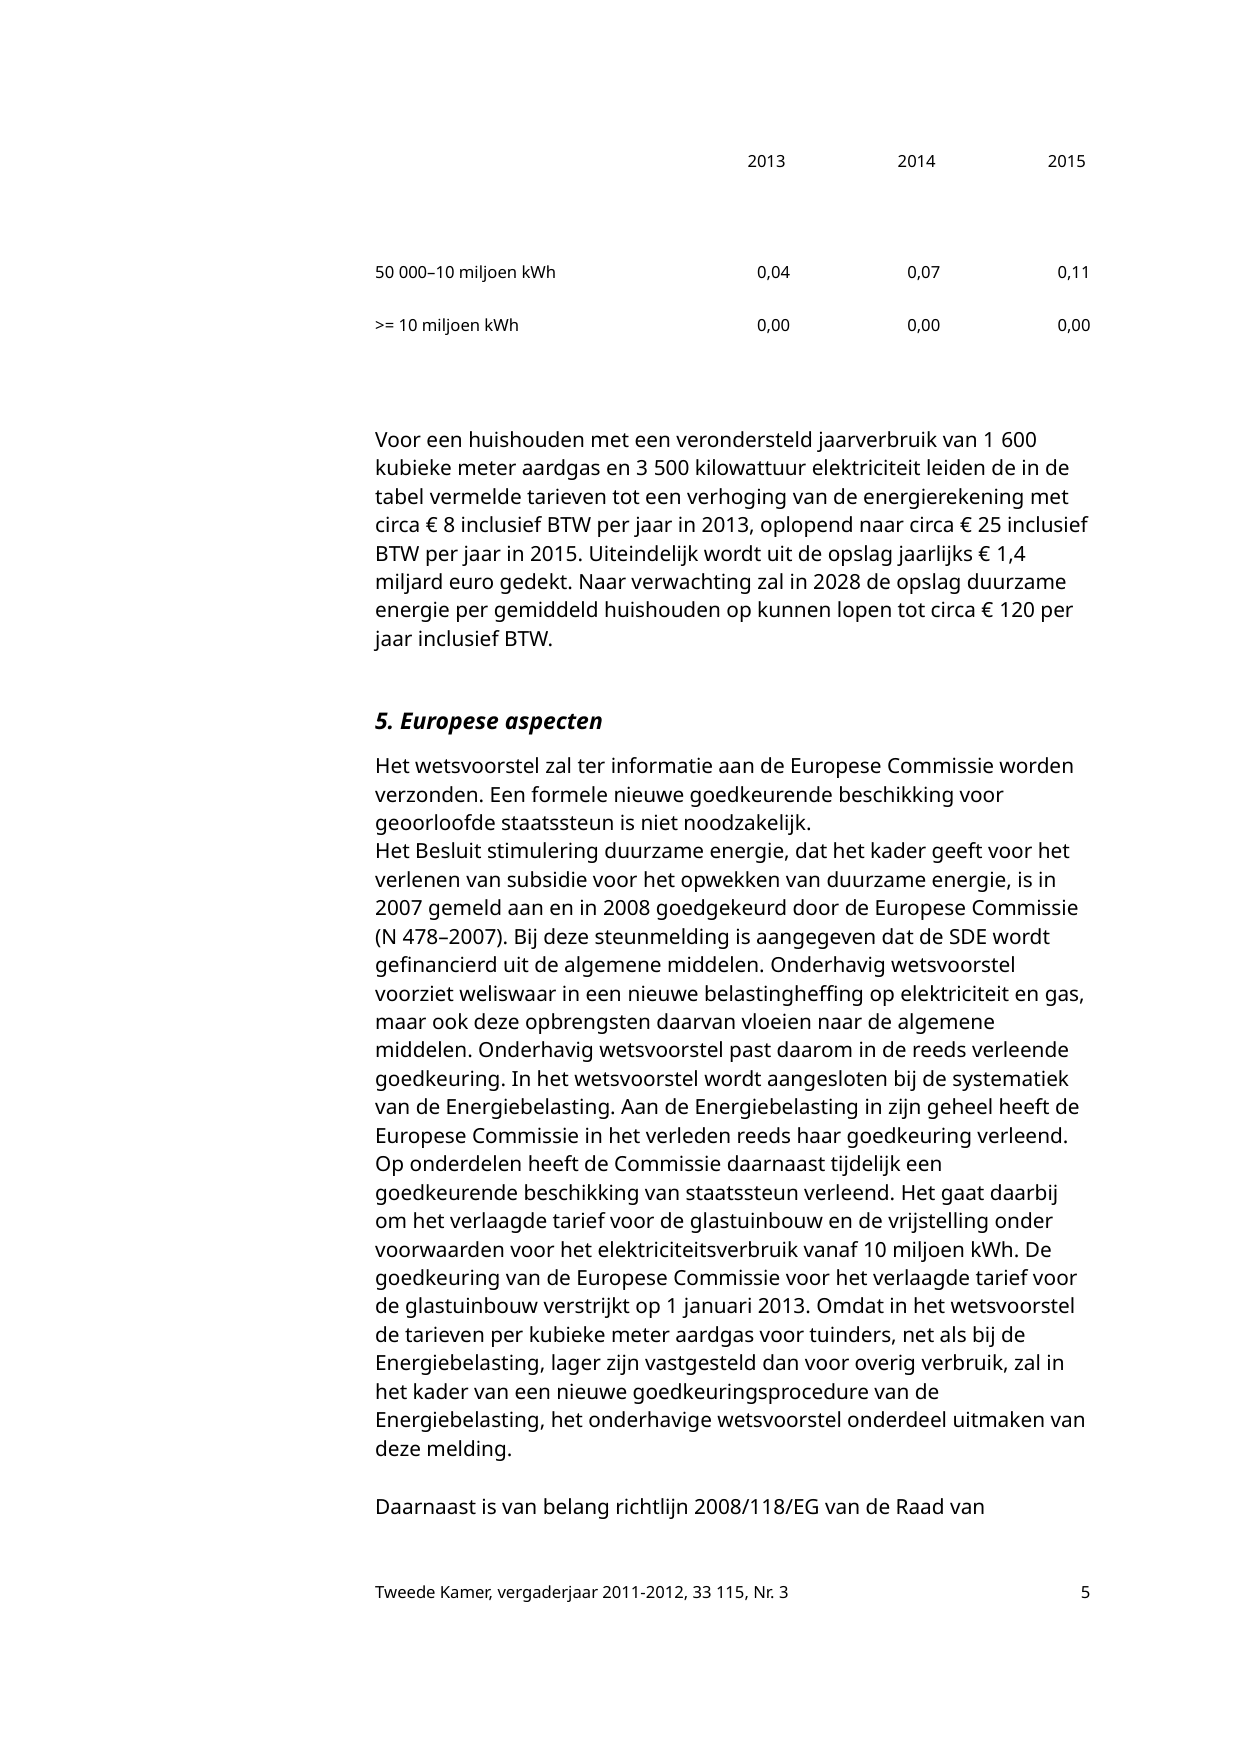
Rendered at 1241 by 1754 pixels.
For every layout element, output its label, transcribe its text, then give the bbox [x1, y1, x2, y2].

table_cell 0,00 [940, 314, 1090, 367]
table_header [375, 150, 639, 208]
table_header 2013 [640, 150, 790, 208]
table_cell >= 10 miljoen kWh [375, 314, 639, 367]
text Het Besluit stimulering duurzame energie, dat het kader geeft voor het verlenen van subsidie voor het opwekken van duurzame energie, is in 2007 gemeld aan en in 2008 goedgekeurd door de Europese Commissie (N 478–2007). Bij deze steunmelding is aangegeven dat de SDE wordt gefinancierd uit de algemene middelen. Onderhavig wetsvoorstel voorziet weliswaar in een nieuwe belastingheffing op elektriciteit en gas, maar ook deze opbrengsten daarvan vloeien naar de algemene middelen. Onderhavig wetsvoorstel past daarom in de reeds verleende goedkeuring. In het wetsvoorstel wordt aangesloten bij de systematiek van de Energiebelasting. Aan de Energiebelasting in zijn geheel heeft de Europese Commissie in het verleden reeds haar goedkeuring verleend. Op onderdelen heeft de Commissie daarnaast tijdelijk een goedkeurende beschikking van staatssteun verleend. Het gaat daarbij om het verlaagde tarief voor de glastuinbouw en de vrijstelling onder voorwaarden voor het elektriciteitsverbruik vanaf 10 miljoen kWh. De goedkeuring van de Europese Commissie voor het verlaagde tarief voor de glastuinbouw verstrijkt op 1 januari 2013. Omdat in het wetsvoorstel de tarieven per kubieke meter aardgas voor tuinders, net als bij de Energiebelasting, lager zijn vastgesteld dan voor overig verbruik, zal in het kader van een nieuwe goedkeuringsprocedure van de Energiebelasting, het onderhavige wetsvoorstel onderdeel uitmaken van deze melding. [375, 837, 1090, 1462]
table_cell 0,11 [940, 261, 1090, 314]
table_cell 0,00 [640, 314, 790, 367]
table_cell 0,04 [640, 261, 790, 314]
text Voor een huishouden met een verondersteld jaarverbruik van 1 600 kubieke meter aardgas en 3 500 kilowattuur elektriciteit leiden de in de tabel vermelde tarieven tot een verhoging van de energierekening met circa € 8 inclusief BTW per jaar in 2013, oplopend naar circa € 25 inclusief BTW per jaar in 2015. Uiteindelijk wordt uit de opslag jaarlijks € 1,4 miljard euro gedekt. Naar verwachting zal in 2028 de opslag duurzame energie per gemiddeld huishouden op kunnen lopen tot circa € 120 per jaar inclusief BTW. [375, 425, 1090, 652]
table_cell 0,00 [790, 314, 940, 367]
table_cell 0,07 [790, 261, 940, 314]
table_cell [640, 209, 790, 261]
table_cell [375, 209, 639, 261]
table_cell [790, 209, 940, 261]
table_header 2015 [940, 150, 1090, 208]
table_header 2014 [790, 150, 940, 208]
subtitle 5. Europese aspecten [375, 705, 1090, 736]
text Het wetsvoorstel zal ter informatie aan de Europese Commissie worden verzonden. Een formele nieuwe goedkeurende beschikking voor geoorloofde staatssteun is niet noodzakelijk. [375, 751, 1090, 837]
table_cell 50 000–10 miljoen kWh [375, 261, 639, 314]
text Daarnaast is van belang richtlijn 2008/118/EG van de Raad van [375, 1492, 1090, 1521]
table_cell [940, 209, 1090, 261]
